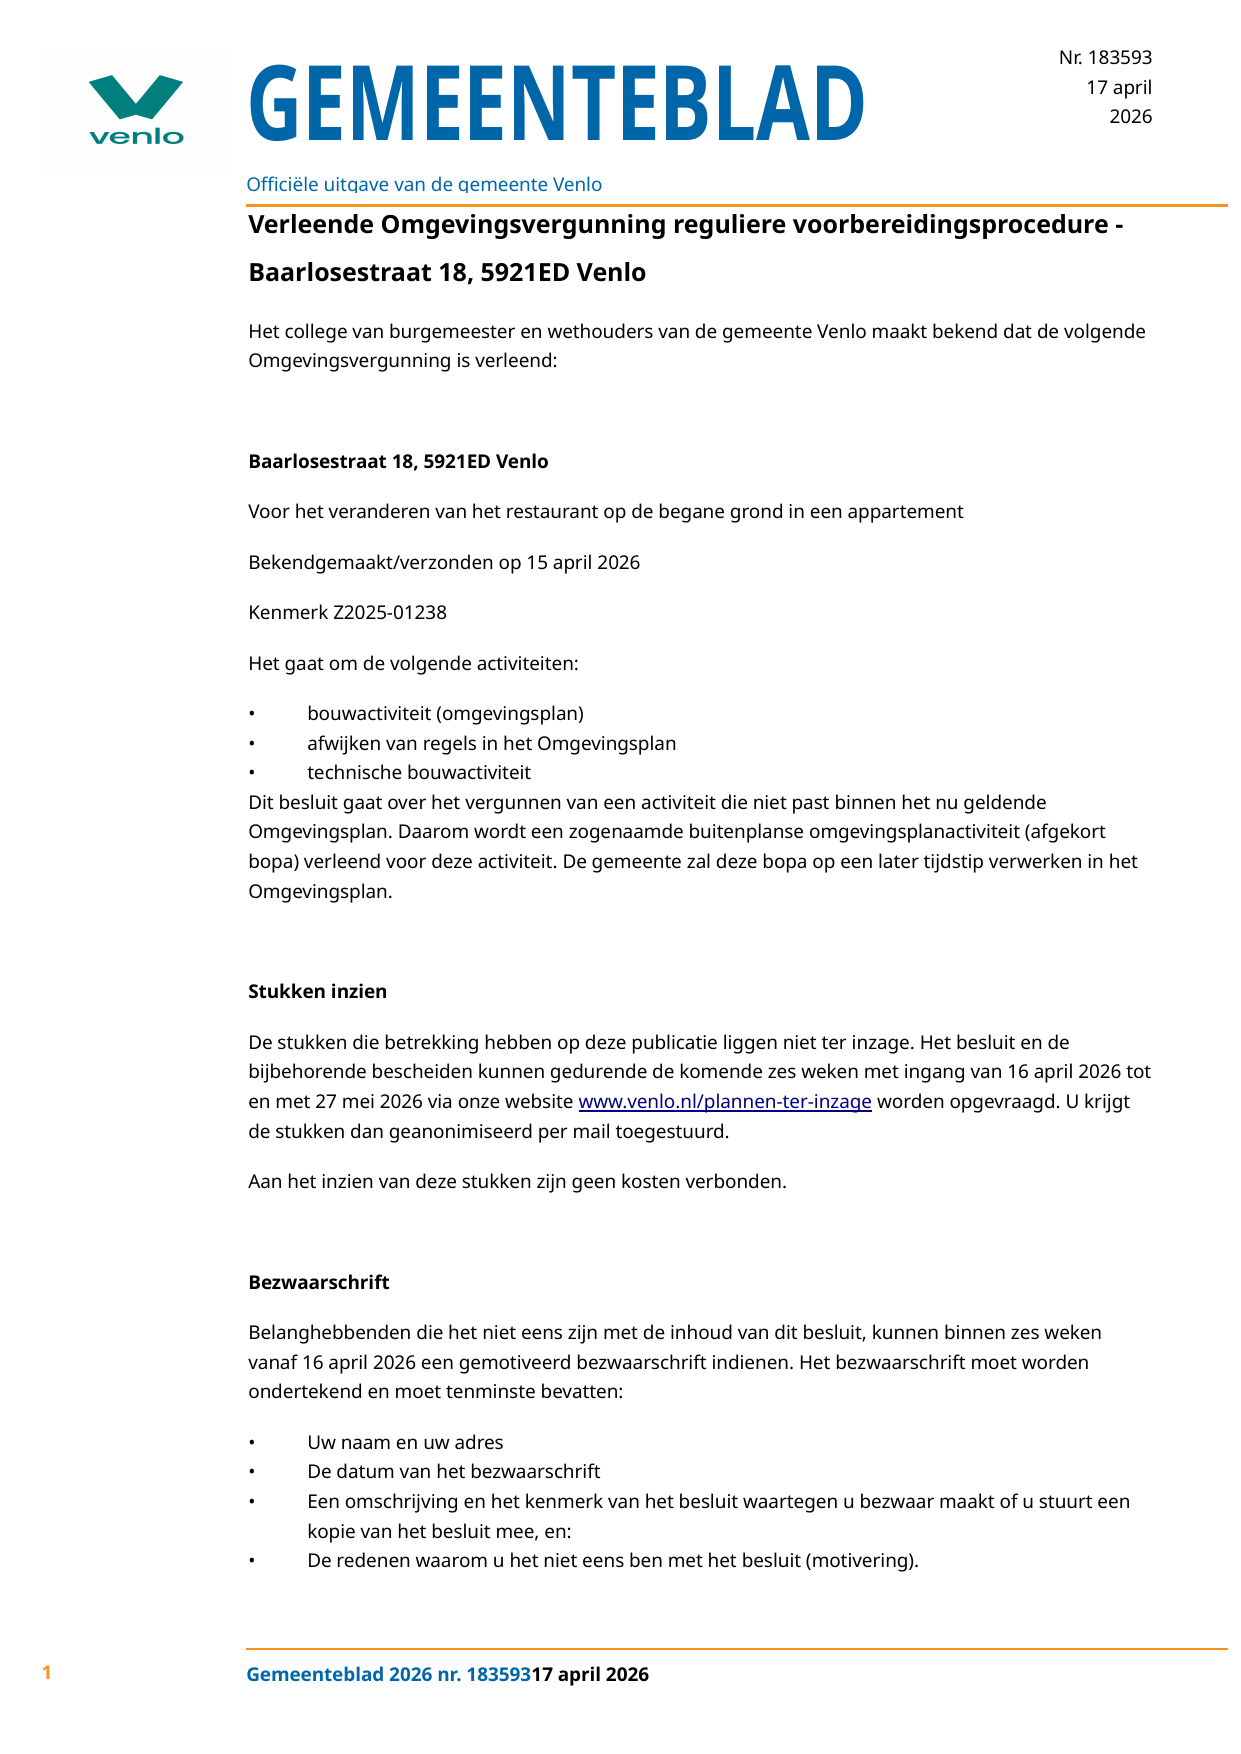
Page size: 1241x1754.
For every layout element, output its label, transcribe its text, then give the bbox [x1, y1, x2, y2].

picture [41, 47, 231, 172]
text Het gaat om de volgende activiteiten: [248, 650, 1152, 676]
text Voor het veranderen van het restaurant op de begane grond in een appartement [248, 499, 1152, 524]
list De redenen waarom u het niet eens ben met het besluit (motivering). [248, 1547, 1152, 1573]
text De stukken die betrekking hebben op deze publicatie liggen niet ter inzage. Het besluit en de bijbehorende bescheiden kunnen gedurende de komende zes weken met ingang van 16 april 2026 tot en met 27 mei 2026 via onze website www.venlo.nl/plannen-ter-inzage worden opgevraagd. U krijgt de stukken dan geanonimiseerd per mail toegestuurd. [248, 1029, 1152, 1144]
text Stukken inzien [248, 979, 1152, 1004]
list De datum van het bezwaarschrift [248, 1459, 1152, 1484]
text Dit besluit gaat over het vergunnen van een activiteit die niet past binnen het nu geldende Omgevingsplan. Daarom wordt een zogenaamde buitenplanse omgevingsplanactiviteit (afgekort bopa) verleend voor deze activiteit. De gemeente zal deze bopa op een later tijdstip verwerken in het Omgevingsplan. [248, 789, 1152, 904]
list afwijken van regels in het Omgevingsplan [248, 730, 1152, 756]
text Bekendgemaakt/verzonden op 15 april 2026 [248, 549, 1152, 575]
list bouwactiviteit (omgevingsplan) [248, 700, 1152, 726]
list Uw naam en uw adres [248, 1429, 1152, 1455]
text Belanghebbenden die het niet eens zijn met de inhoud van dit besluit, kunnen binnen zes weken vanaf 16 april 2026 een gemotiveerd bezwaarschrift indienen. Het bezwaarschrift moet worden ondertekend en moet tenminste bevatten: [248, 1319, 1152, 1404]
text Aan het inzien van deze stukken zijn geen kosten verbonden. [248, 1168, 1152, 1194]
text Het college van burgemeester en wethouders van de gemeente Venlo maakt bekend dat de volgende Omgevingsvergunning is verleend: [248, 318, 1152, 373]
list Een omschrijving en het kenmerk van het besluit waartegen u bezwaar maakt of u stuurt een kopie van het besluit mee, en: [248, 1488, 1152, 1544]
text Bezwaarschrift [248, 1269, 1152, 1295]
text Baarlosestraat 18, 5921ED Venlo [248, 448, 1152, 474]
text Verleende Omgevingsvergunning reguliere voorbereidingsprocedure - Baarlosestraat 18, 5921ED Venlo [248, 207, 1152, 288]
text Kenmerk Z2025-01238 [248, 599, 1152, 625]
list technische bouwactiviteit [248, 759, 1152, 785]
